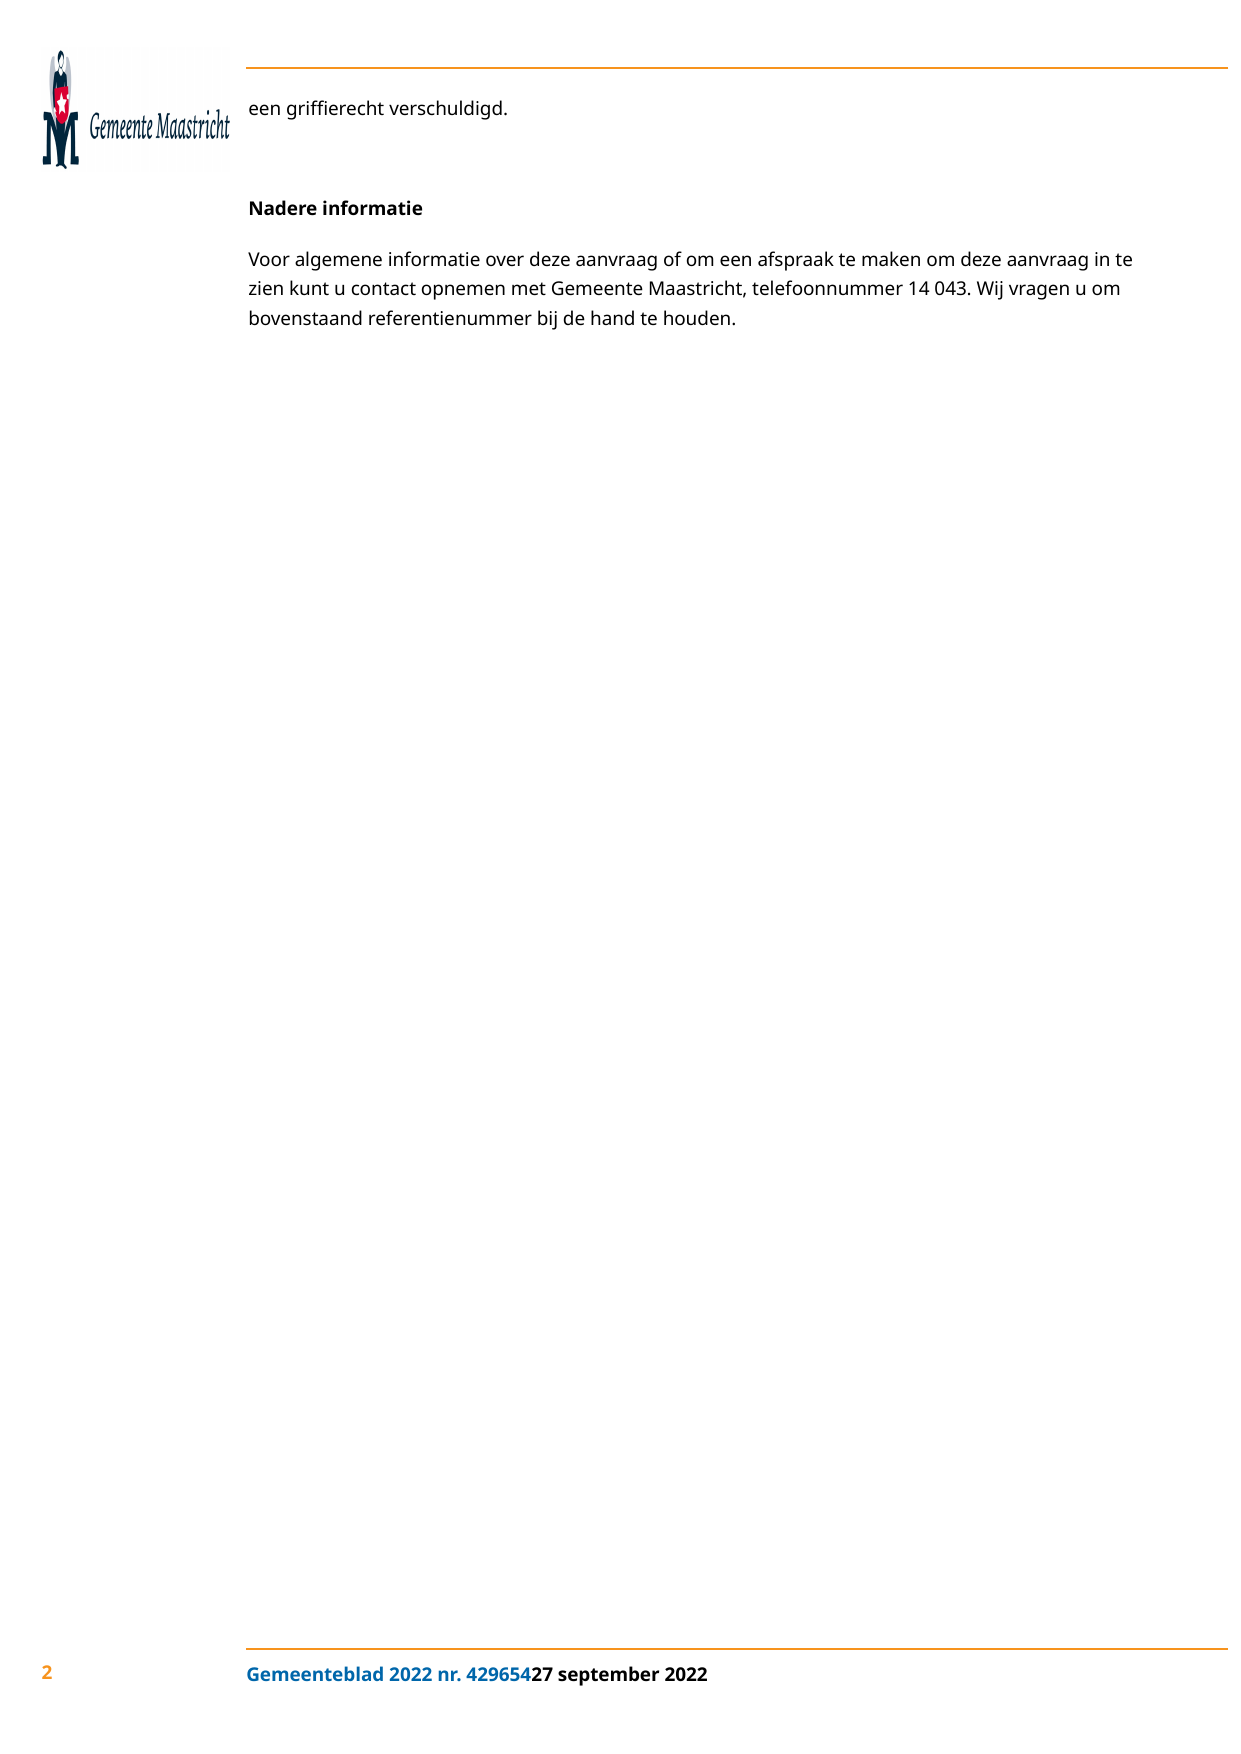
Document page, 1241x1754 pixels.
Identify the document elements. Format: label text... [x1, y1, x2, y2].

text Voor algemene informatie over deze aanvraag of om een afspraak te maken om deze aanvraag in te zien kunt u contact opnemen met Gemeente Maastricht, telefoonnummer 14 043. Wij vragen u om bovenstaand referentienummer bij de hand te houden. [248, 246, 1152, 331]
picture [41, 47, 231, 172]
text een griffierecht verschuldigd. [248, 95, 1152, 121]
text Nadere informatie [248, 196, 1152, 221]
